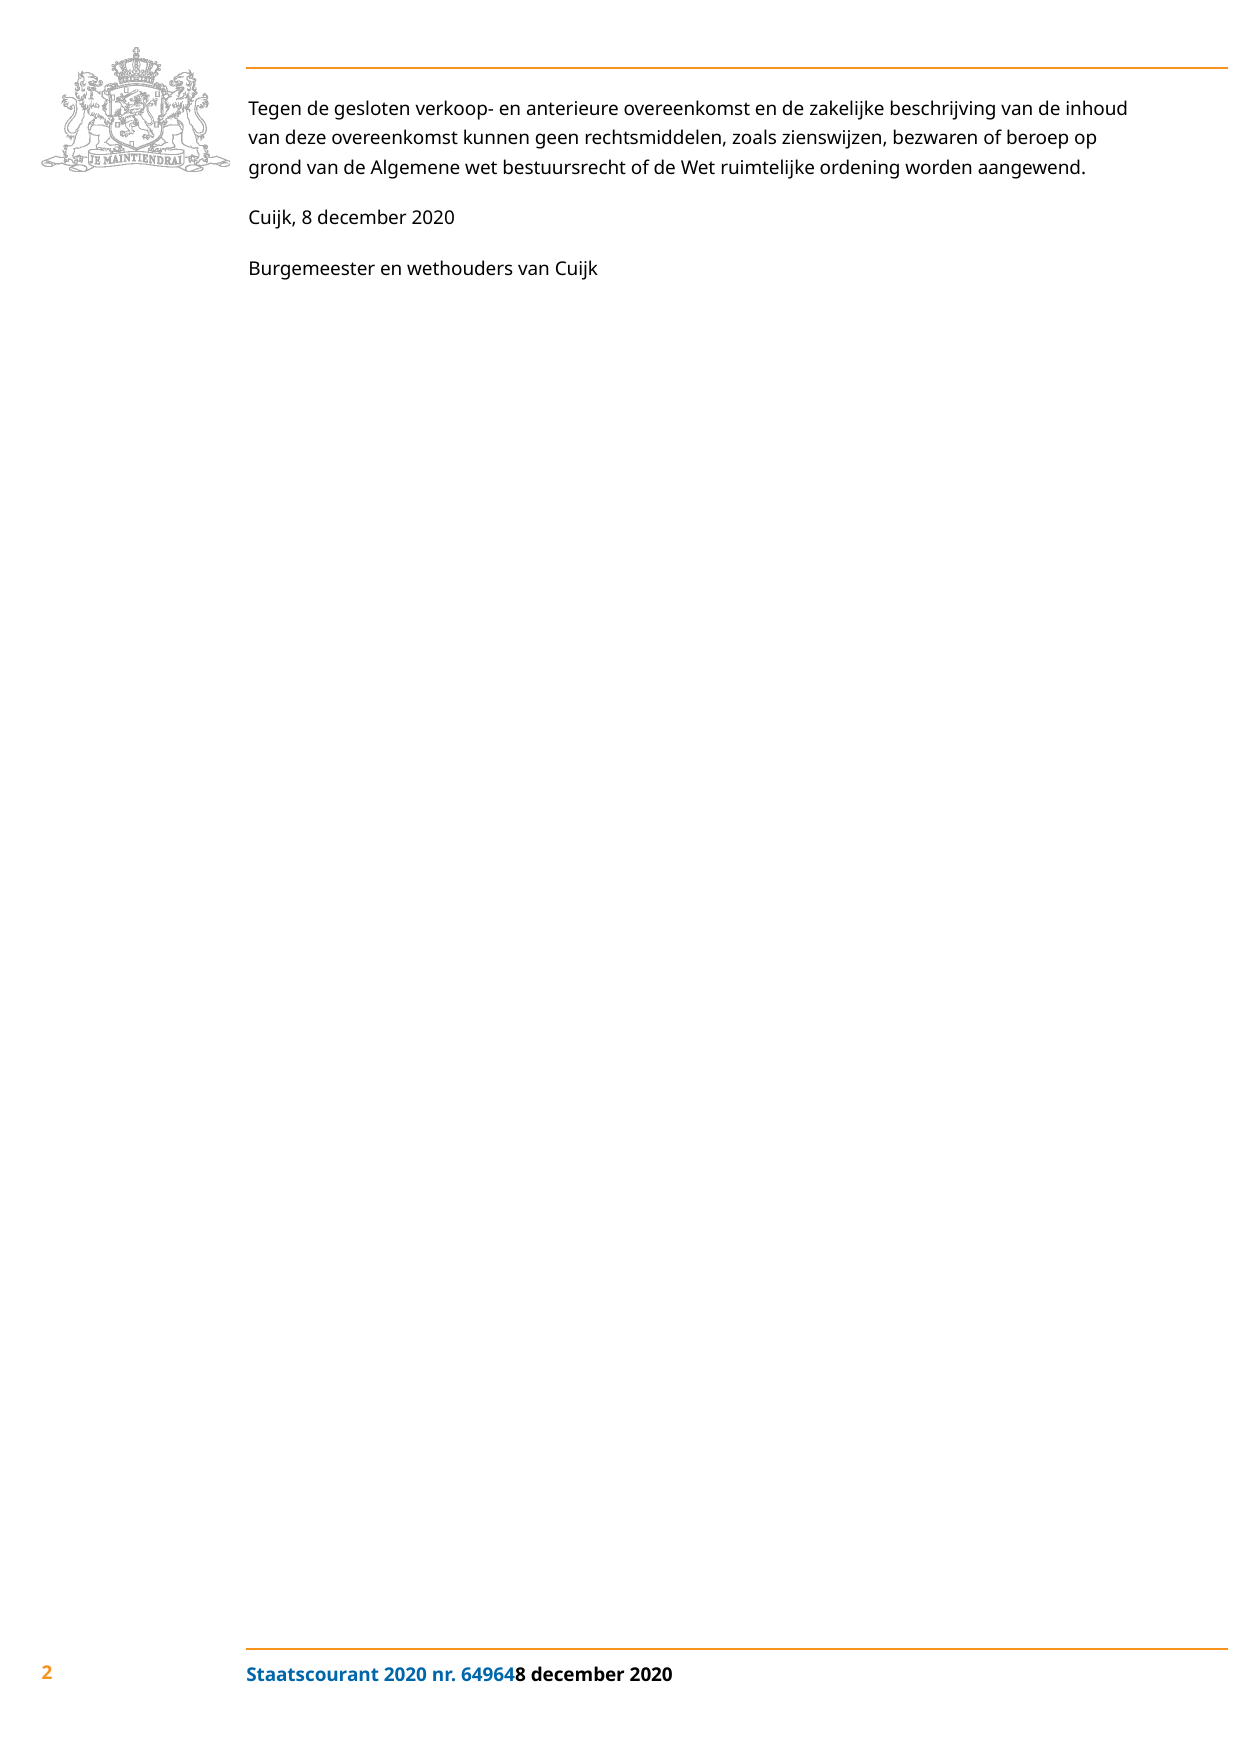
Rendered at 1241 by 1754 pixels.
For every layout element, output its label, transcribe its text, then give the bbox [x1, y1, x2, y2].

text Cuijk, 8 december 2020 [248, 204, 1152, 230]
text Burgemeester en wethouders van Cuijk [248, 255, 1152, 281]
picture [41, 47, 231, 172]
text Tegen de gesloten verkoop- en anterieure overeenkomst en de zakelijke beschrijving van de inhoud van deze overeenkomst kunnen geen rechtsmiddelen, zoals zienswijzen, bezwaren of beroep op grond van de Algemene wet bestuursrecht of de Wet ruimtelijke ordening worden aangewend. [248, 95, 1152, 180]
